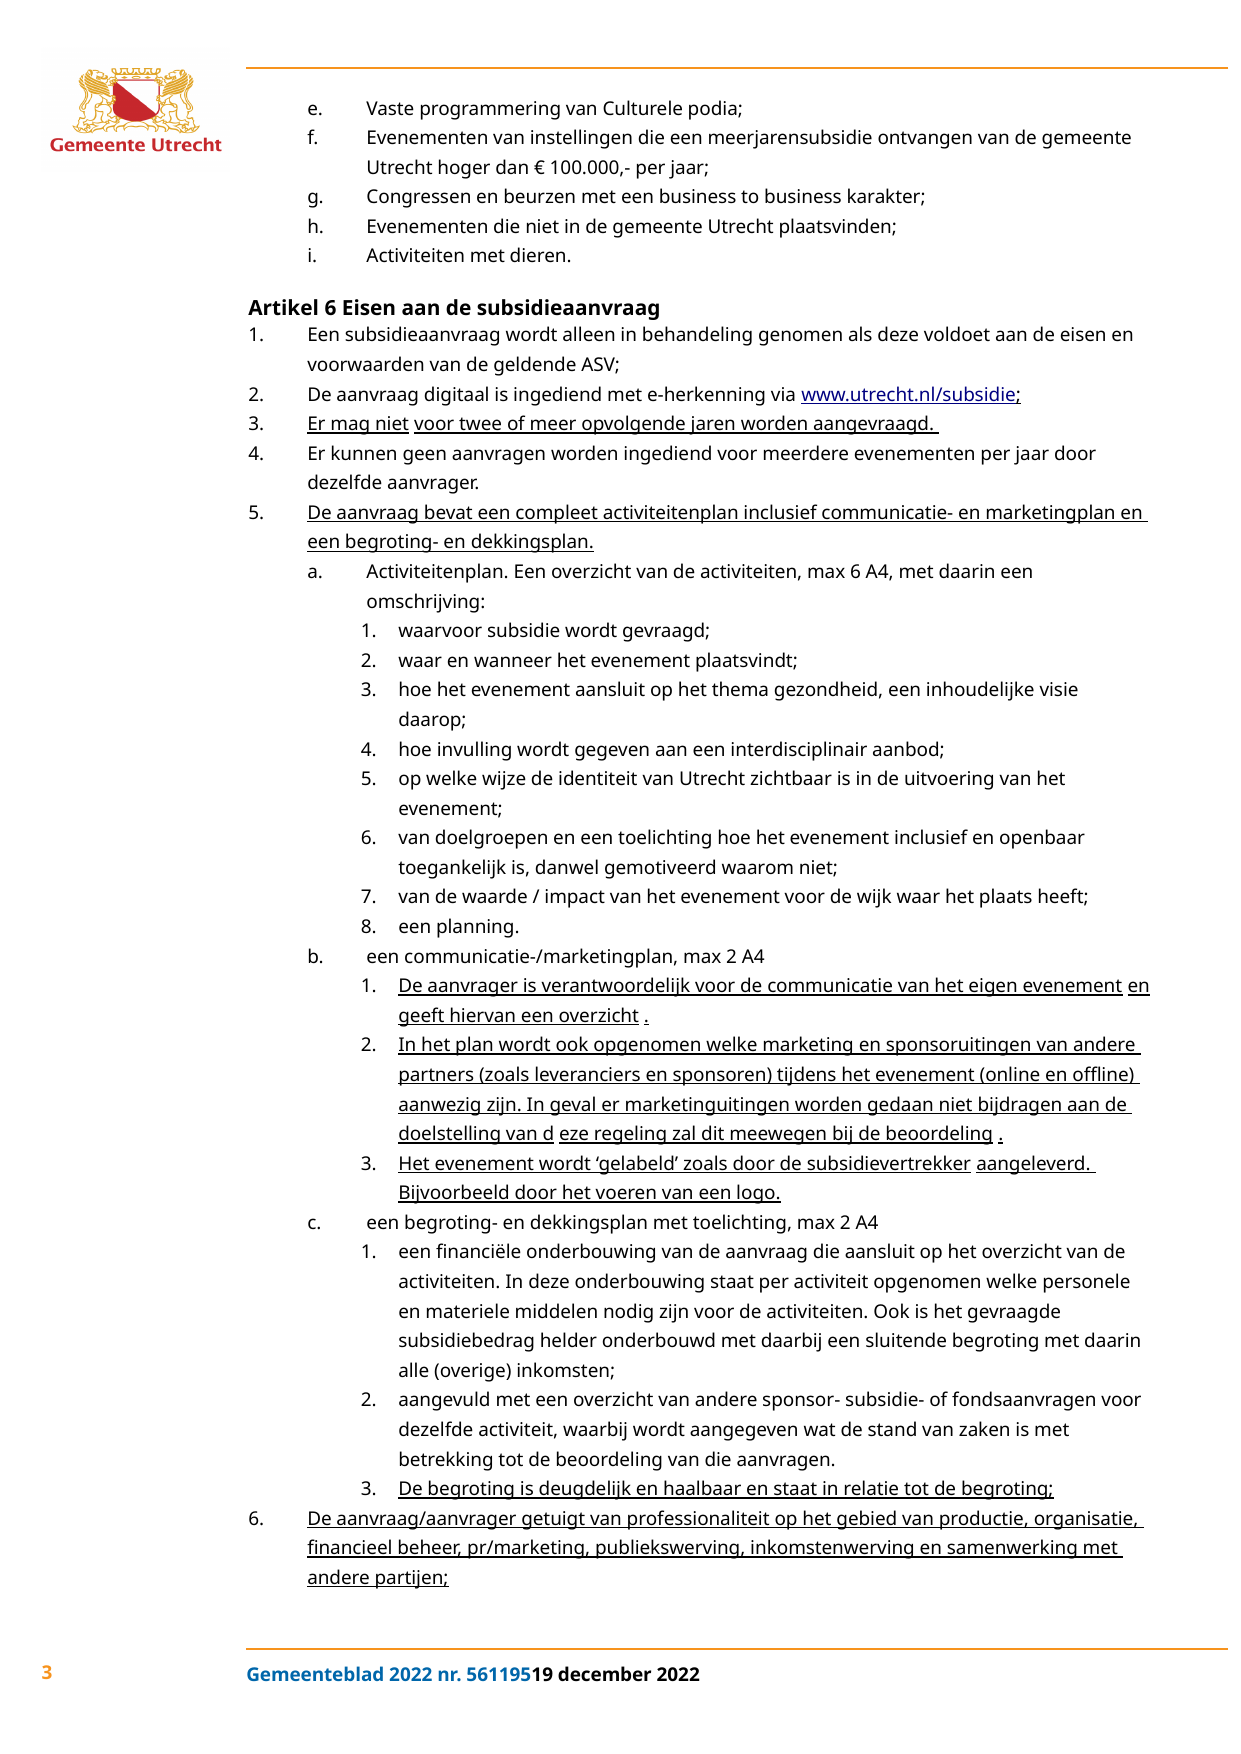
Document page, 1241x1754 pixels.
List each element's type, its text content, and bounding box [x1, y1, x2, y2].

list De begroting is deugdelijk en haalbaar en staat in relatie tot de begroting; [361, 1475, 1152, 1501]
list Activiteitenplan. Een overzicht van de activiteiten, max 6 A4, met daarin een omschrijving: [307, 558, 1152, 613]
list De aanvraag/aanvrager getuigt van professionaliteit op het gebied van productie, organisatie, financieel beheer, pr/marketing, publiekswerving, inkomstenwerving en samenwerking met andere partijen; [248, 1505, 1152, 1590]
list een communicatie-/marketingplan, max 2 A4 [307, 943, 1152, 968]
text Artikel 6 Eisen aan de subsidieaanvraag [248, 293, 1152, 322]
list Er mag niet voor twee of meer opvolgende jaren worden aangevraagd. [248, 410, 1152, 436]
list hoe het evenement aansluit op het thema gezondheid, een inhoudelijke visie daarop; [361, 677, 1152, 732]
list De aanvraag digitaal is ingediend met e-herkenning via www.utrecht.nl/subsidie; [248, 381, 1152, 406]
list De aanvraag bevat een compleet activiteitenplan inclusief communicatie- en marketingplan en een begroting- en dekkingsplan. [248, 499, 1152, 554]
picture [41, 47, 231, 172]
list Vaste programmering van Culturele podia; [307, 95, 1152, 121]
list Activiteiten met dieren. [307, 243, 1152, 268]
list waarvoor subsidie wordt gevraagd; [361, 617, 1152, 643]
list Evenementen van instellingen die een meerjarensubsidie ontvangen van de gemeente Utrecht hoger dan € 100.000,- per jaar; [307, 124, 1152, 180]
list van de waarde / impact van het evenement voor de wijk waar het plaats heeft; [361, 884, 1152, 909]
list een financiële onderbouwing van de aanvraag die aansluit op het overzicht van de activiteiten. In deze onderbouwing staat per activiteit opgenomen welke personele en materiele middelen nodig zijn voor de activiteiten. Ook is het gevraagde subsidiebedrag helder onderbouwd met daarbij een sluitende begroting met daarin alle (overige) inkomsten; [361, 1239, 1152, 1383]
list aangevuld met een overzicht van andere sponsor- subsidie- of fondsaanvragen voor dezelfde activiteit, waarbij wordt aangegeven wat de stand van zaken is met betrekking tot de beoordeling van die aanvragen. [361, 1387, 1152, 1471]
list van doelgroepen en een toelichting hoe het evenement inclusief en openbaar toegankelijk is, danwel gemotiveerd waarom niet; [361, 824, 1152, 880]
list In het plan wordt ook opgenomen welke marketing en sponsoruitingen van andere partners (zoals leveranciers en sponsoren) tijdens het evenement (online en offline) aanwezig zijn. In geval er marketinguitingen worden gedaan niet bijdragen aan de doelstelling van d eze regeling zal dit meewegen bij de beoordeling . [361, 1032, 1152, 1146]
list Congressen en beurzen met een business to business karakter; [307, 183, 1152, 209]
list Het evenement wordt ‘gelabeld’ zoals door de subsidievertrekker aangeleverd. Bijvoorbeeld door het voeren van een logo. [361, 1150, 1152, 1205]
list op welke wijze de identiteit van Utrecht zichtbaar is in de uitvoering van het evenement; [361, 765, 1152, 821]
list Evenementen die niet in de gemeente Utrecht plaatsvinden; [307, 213, 1152, 239]
list Een subsidieaanvraag wordt alleen in behandeling genomen als deze voldoet aan de eisen en voorwaarden van de geldende ASV; [248, 322, 1152, 377]
list Er kunnen geen aanvragen worden ingediend voor meerdere evenementen per jaar door dezelfde aanvrager. [248, 440, 1152, 495]
list hoe invulling wordt gegeven aan een interdisciplinair aanbod; [361, 736, 1152, 761]
list waar en wanneer het evenement plaatsvindt; [361, 647, 1152, 673]
list De aanvrager is verantwoordelijk voor de communicatie van het eigen evenement en geeft hiervan een overzicht . [361, 972, 1152, 1028]
list een begroting- en dekkingsplan met toelichting, max 2 A4 [307, 1209, 1152, 1235]
list een planning. [361, 913, 1152, 939]
